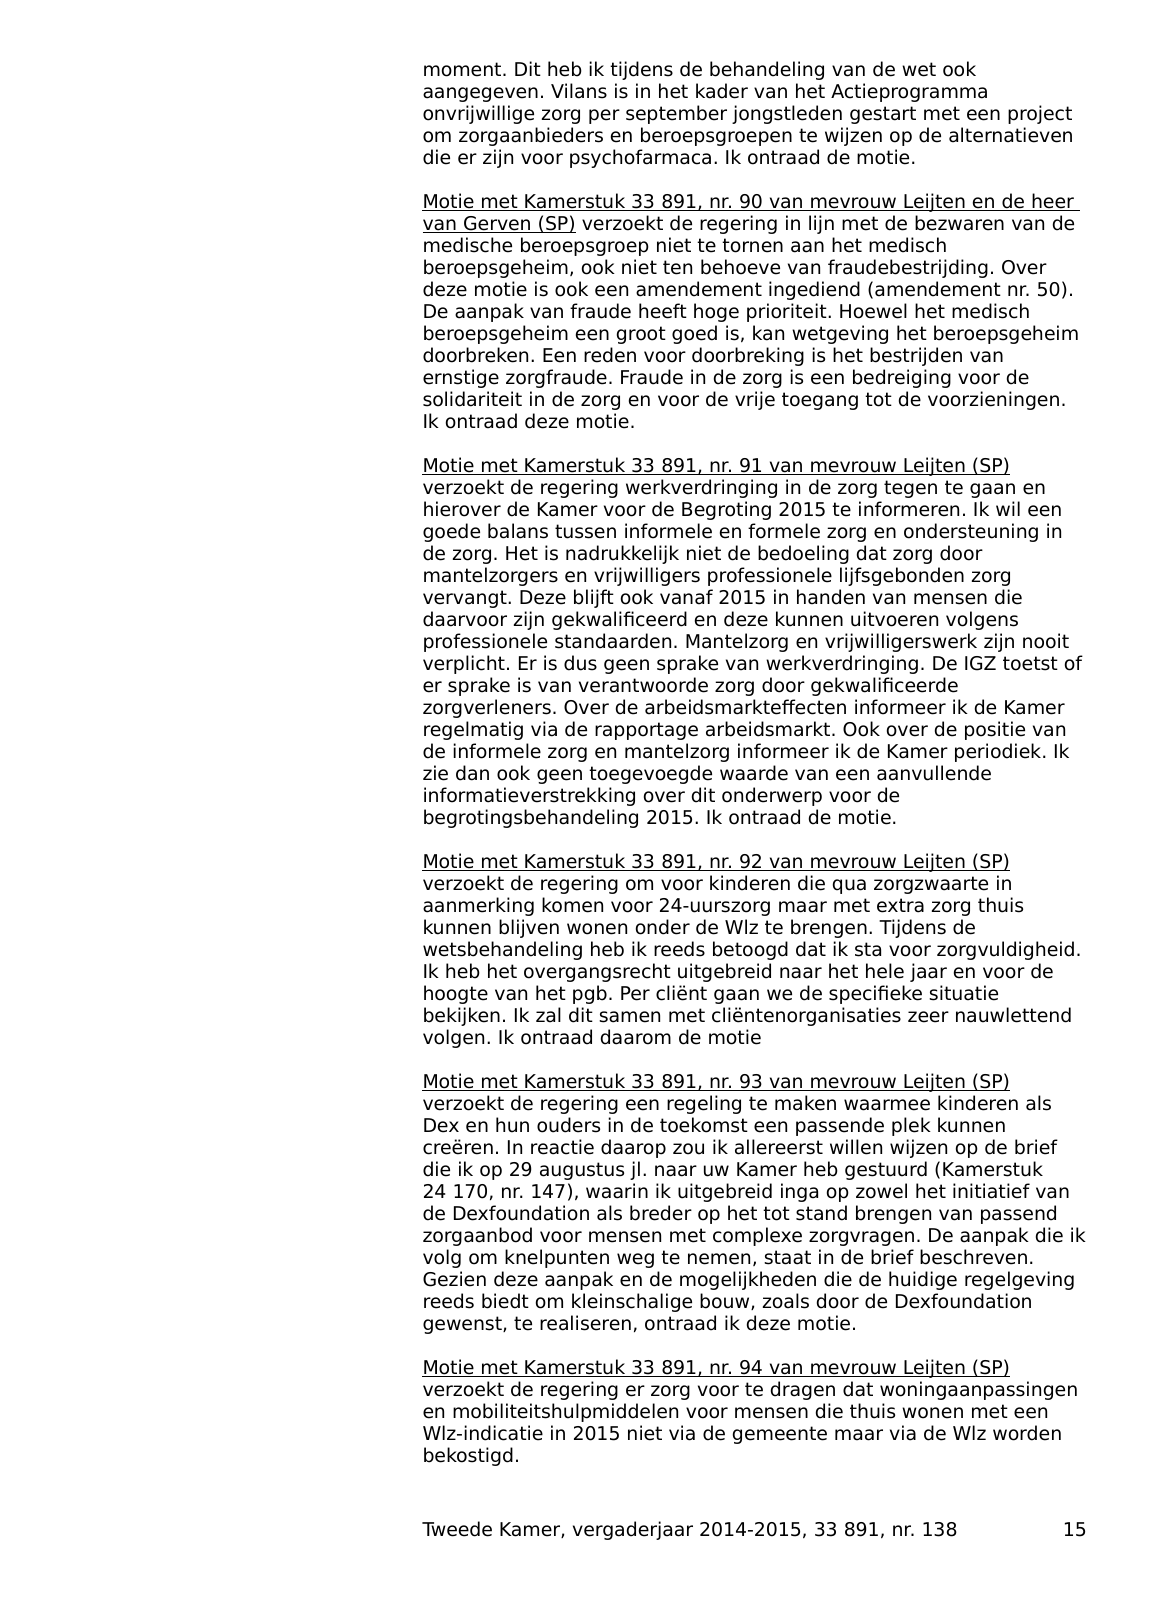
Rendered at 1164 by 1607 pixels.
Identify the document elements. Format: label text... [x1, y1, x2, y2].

text Motie met Kamerstuk 33 891, nr. 92 van mevrouw Leijten (SP) verzoekt de regering om voor kinderen die qua zorgzwaarte in aanmerking komen voor 24-uurszorg maar met extra zorg thuis kunnen blijven wonen onder de Wlz te brengen. Tijdens de wetsbehandeling heb ik reeds betoogd dat ik sta voor zorgvuldigheid. Ik heb het overgangsrecht uitgebreid naar het hele jaar en voor de hoogte van het pgb. Per cliënt gaan we de specifieke situatie bekijken. Ik zal dit samen met cliëntenorganisaties zeer nauwlettend volgen. Ik ontraad daarom de motie [422, 851, 1087, 1049]
text Motie met Kamerstuk 33 891, nr. 90 van mevrouw Leijten en de heer van Gerven (SP) verzoekt de regering in lijn met de bezwaren van de medische beroepsgroep niet te tornen aan het medisch beroepsgeheim, ook niet ten behoeve van fraudebestrijding. Over deze motie is ook een amendement ingediend (amendement nr. 50). De aanpak van fraude heeft hoge prioriteit. Hoewel het medisch beroepsgeheim een groot goed is, kan wetgeving het beroepsgeheim doorbreken. Een reden voor doorbreking is het bestrijden van ernstige zorgfraude. Fraude in de zorg is een bedreiging voor de solidariteit in de zorg en voor de vrije toegang tot de voorzieningen. Ik ontraad deze motie. [422, 191, 1087, 433]
text moment. Dit heb ik tijdens de behandeling van de wet ook aangegeven. Vilans is in het kader van het Actieprogramma onvrijwillige zorg per september jongstleden gestart met een project om zorgaanbieders en beroepsgroepen te wijzen op de alternatieven die er zijn voor psychofarmaca. Ik ontraad de motie. [422, 59, 1087, 169]
text Motie met Kamerstuk 33 891, nr. 94 van mevrouw Leijten (SP) verzoekt de regering er zorg voor te dragen dat woningaanpassingen en mobiliteitshulpmiddelen voor mensen die thuis wonen met een Wlz-indicatie in 2015 niet via de gemeente maar via de Wlz worden bekostigd. [422, 1357, 1087, 1467]
text Motie met Kamerstuk 33 891, nr. 91 van mevrouw Leijten (SP) verzoekt de regering werkverdringing in de zorg tegen te gaan en hierover de Kamer voor de Begroting 2015 te informeren. Ik wil een goede balans tussen informele en formele zorg en ondersteuning in de zorg. Het is nadrukkelijk niet de bedoeling dat zorg door mantelzorgers en vrijwilligers professionele lijfsgebonden zorg vervangt. Deze blijft ook vanaf 2015 in handen van mensen die daarvoor zijn gekwalificeerd en deze kunnen uitvoeren volgens professionele standaarden. Mantelzorg en vrijwilligerswerk zijn nooit verplicht. Er is dus geen sprake van werkverdringing. De IGZ toetst of er sprake is van verantwoorde zorg door gekwalificeerde zorgverleners. Over de arbeidsmarkteffecten informeer ik de Kamer regelmatig via de rapportage arbeidsmarkt. Ook over de positie van de informele zorg en mantelzorg informeer ik de Kamer periodiek. Ik zie dan ook geen toegevoegde waarde van een aanvullende informatieverstrekking over dit onderwerp voor de begrotingsbehandeling 2015. Ik ontraad de motie. [422, 455, 1087, 829]
text Motie met Kamerstuk 33 891, nr. 93 van mevrouw Leijten (SP) verzoekt de regering een regeling te maken waarmee kinderen als Dex en hun ouders in de toekomst een passende plek kunnen creëren. In reactie daarop zou ik allereerst willen wijzen op de brief die ik op 29 augustus jl. naar uw Kamer heb gestuurd (Kamerstuk 24 170, nr. 147), waarin ik uitgebreid inga op zowel het initiatief van de Dexfoundation als breder op het tot stand brengen van passend zorgaanbod voor mensen met complexe zorgvragen. De aanpak die ik volg om knelpunten weg te nemen, staat in de brief beschreven. Gezien deze aanpak en de mogelijkheden die de huidige regelgeving reeds biedt om kleinschalige bouw, zoals door de Dexfoundation gewenst, te realiseren, ontraad ik deze motie. [422, 1071, 1087, 1335]
